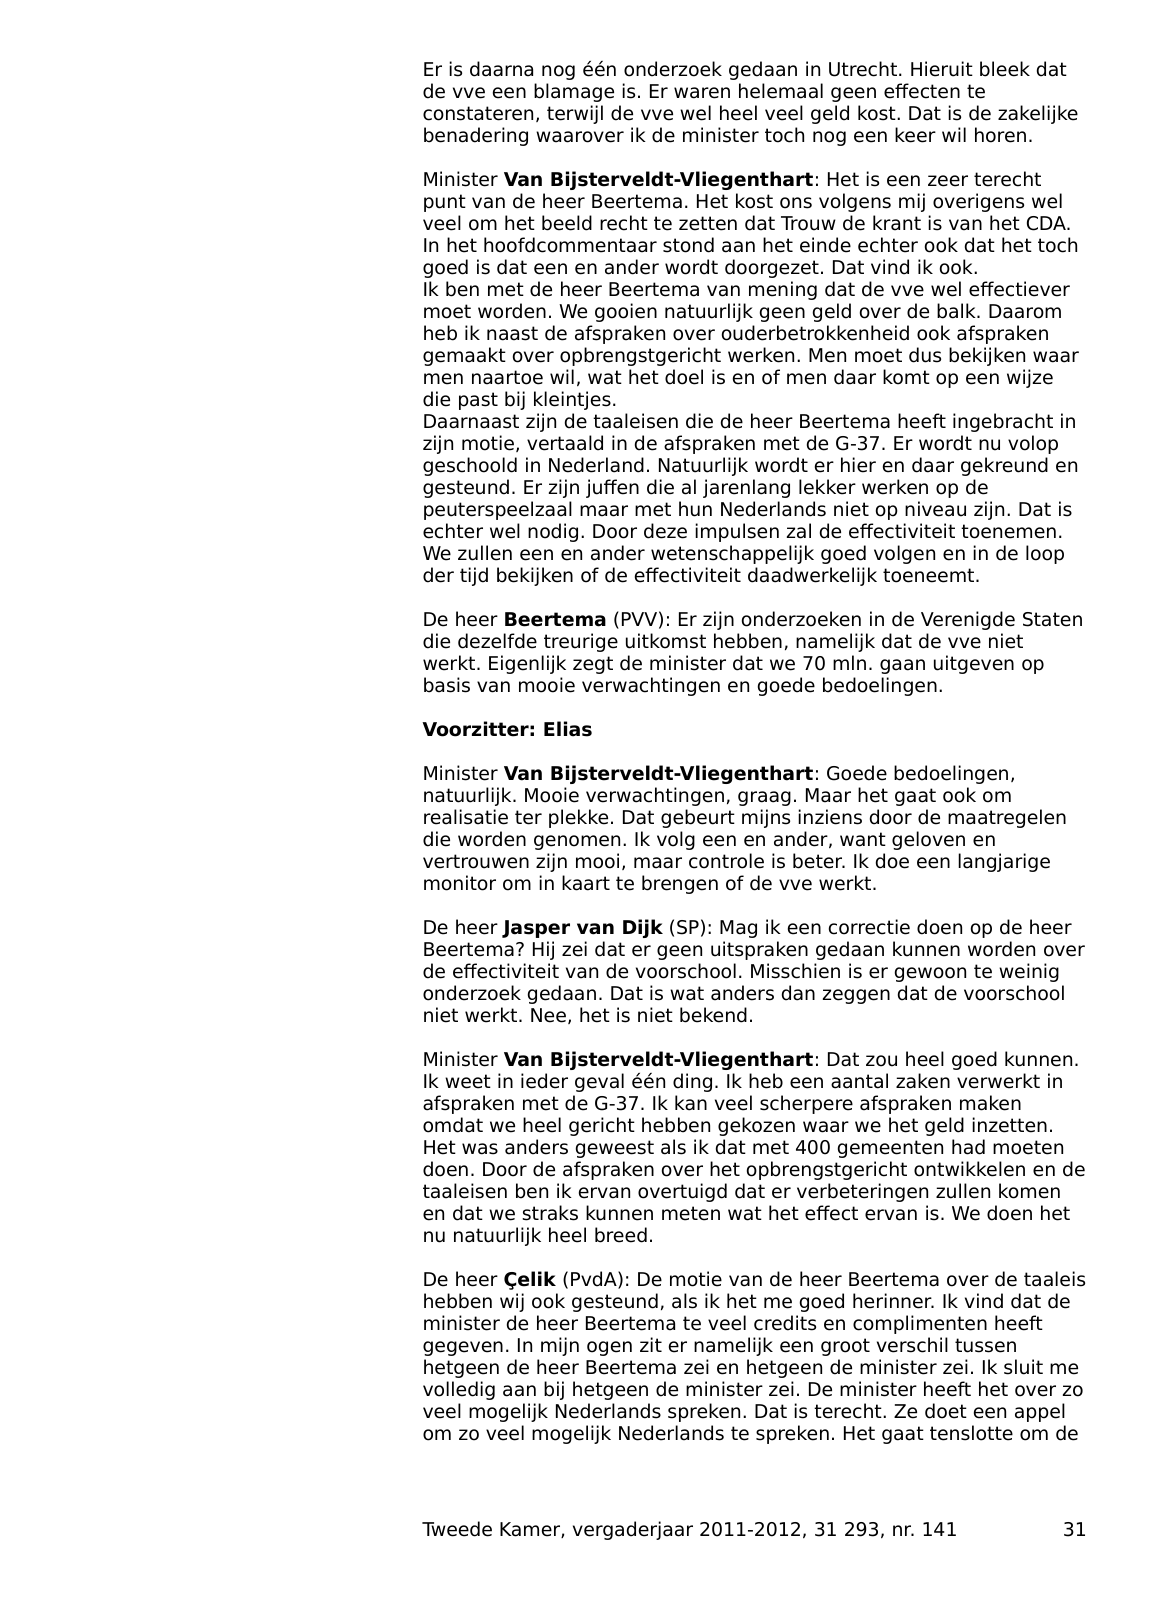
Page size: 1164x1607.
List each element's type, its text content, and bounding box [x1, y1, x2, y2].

text Minister Van Bijsterveldt-Vliegenthart: Goede bedoelingen, natuurlijk. Mooie verwachtingen, graag. Maar het gaat ook om realisatie ter plekke. Dat gebeurt mijns inziens door de maatregelen die worden genomen. Ik volg een en ander, want geloven en vertrouwen zijn mooi, maar controle is beter. Ik doe een langjarige monitor om in kaart te brengen of de vve werkt. [422, 763, 1087, 895]
text De heer Jasper van Dijk (SP): Mag ik een correctie doen op de heer Beertema? Hij zei dat er geen uitspraken gedaan kunnen worden over de effectiviteit van de voorschool. Misschien is er gewoon te weinig onderzoek gedaan. Dat is wat anders dan zeggen dat de voorschool niet werkt. Nee, het is niet bekend. [422, 917, 1087, 1027]
text Daarnaast zijn de taaleisen die de heer Beertema heeft ingebracht in zijn motie, vertaald in de afspraken met de G-37. Er wordt nu volop geschoold in Nederland. Natuurlijk wordt er hier en daar gekreund en gesteund. Er zijn juffen die al jarenlang lekker werken op de peuterspeelzaal maar met hun Nederlands niet op niveau zijn. Dat is echter wel nodig. Door deze impulsen zal de effectiviteit toenemen. We zullen een en ander wetenschappelijk goed volgen en in de loop der tijd bekijken of de effectiviteit daadwerkelijk toeneemt. [422, 411, 1087, 587]
text De heer Beertema (PVV): Er zijn onderzoeken in de Verenigde Staten die dezelfde treurige uitkomst hebben, namelijk dat de vve niet werkt. Eigenlijk zegt de minister dat we 70 mln. gaan uitgeven op basis van mooie verwachtingen en goede bedoelingen. [422, 609, 1087, 697]
text De heer Çelik (PvdA): De motie van de heer Beertema over de taaleis hebben wij ook gesteund, als ik het me goed herinner. Ik vind dat de minister de heer Beertema te veel credits en complimenten heeft gegeven. In mijn ogen zit er namelijk een groot verschil tussen hetgeen de heer Beertema zei en hetgeen de minister zei. Ik sluit me volledig aan bij hetgeen de minister zei. De minister heeft het over zo veel mogelijk Nederlands spreken. Dat is terecht. Ze doet een appel om zo veel mogelijk Nederlands te spreken. Het gaat tenslotte om de [422, 1269, 1087, 1445]
text Er is daarna nog één onderzoek gedaan in Utrecht. Hieruit bleek dat de vve een blamage is. Er waren helemaal geen effecten te constateren, terwijl de vve wel heel veel geld kost. Dat is de zakelijke benadering waarover ik de minister toch nog een keer wil horen. [422, 59, 1087, 147]
text Minister Van Bijsterveldt-Vliegenthart: Het is een zeer terecht punt van de heer Beertema. Het kost ons volgens mij overigens wel veel om het beeld recht te zetten dat Trouw de krant is van het CDA. In het hoofdcommentaar stond aan het einde echter ook dat het toch goed is dat een en ander wordt doorgezet. Dat vind ik ook. [422, 169, 1087, 279]
subtitle Voorzitter: Elias [422, 719, 1087, 741]
text Minister Van Bijsterveldt-Vliegenthart: Dat zou heel goed kunnen. Ik weet in ieder geval één ding. Ik heb een aantal zaken verwerkt in afspraken met de G-37. Ik kan veel scherpere afspraken maken omdat we heel gericht hebben gekozen waar we het geld inzetten. Het was anders geweest als ik dat met 400 gemeenten had moeten doen. Door de afspraken over het opbrengstgericht ontwikkelen en de taaleisen ben ik ervan overtuigd dat er verbeteringen zullen komen en dat we straks kunnen meten wat het effect ervan is. We doen het nu natuurlijk heel breed. [422, 1049, 1087, 1247]
text Ik ben met de heer Beertema van mening dat de vve wel effectiever moet worden. We gooien natuurlijk geen geld over de balk. Daarom heb ik naast de afspraken over ouderbetrokkenheid ook afspraken gemaakt over opbrengstgericht werken. Men moet dus bekijken waar men naartoe wil, wat het doel is en of men daar komt op een wijze die past bij kleintjes. [422, 279, 1087, 411]
